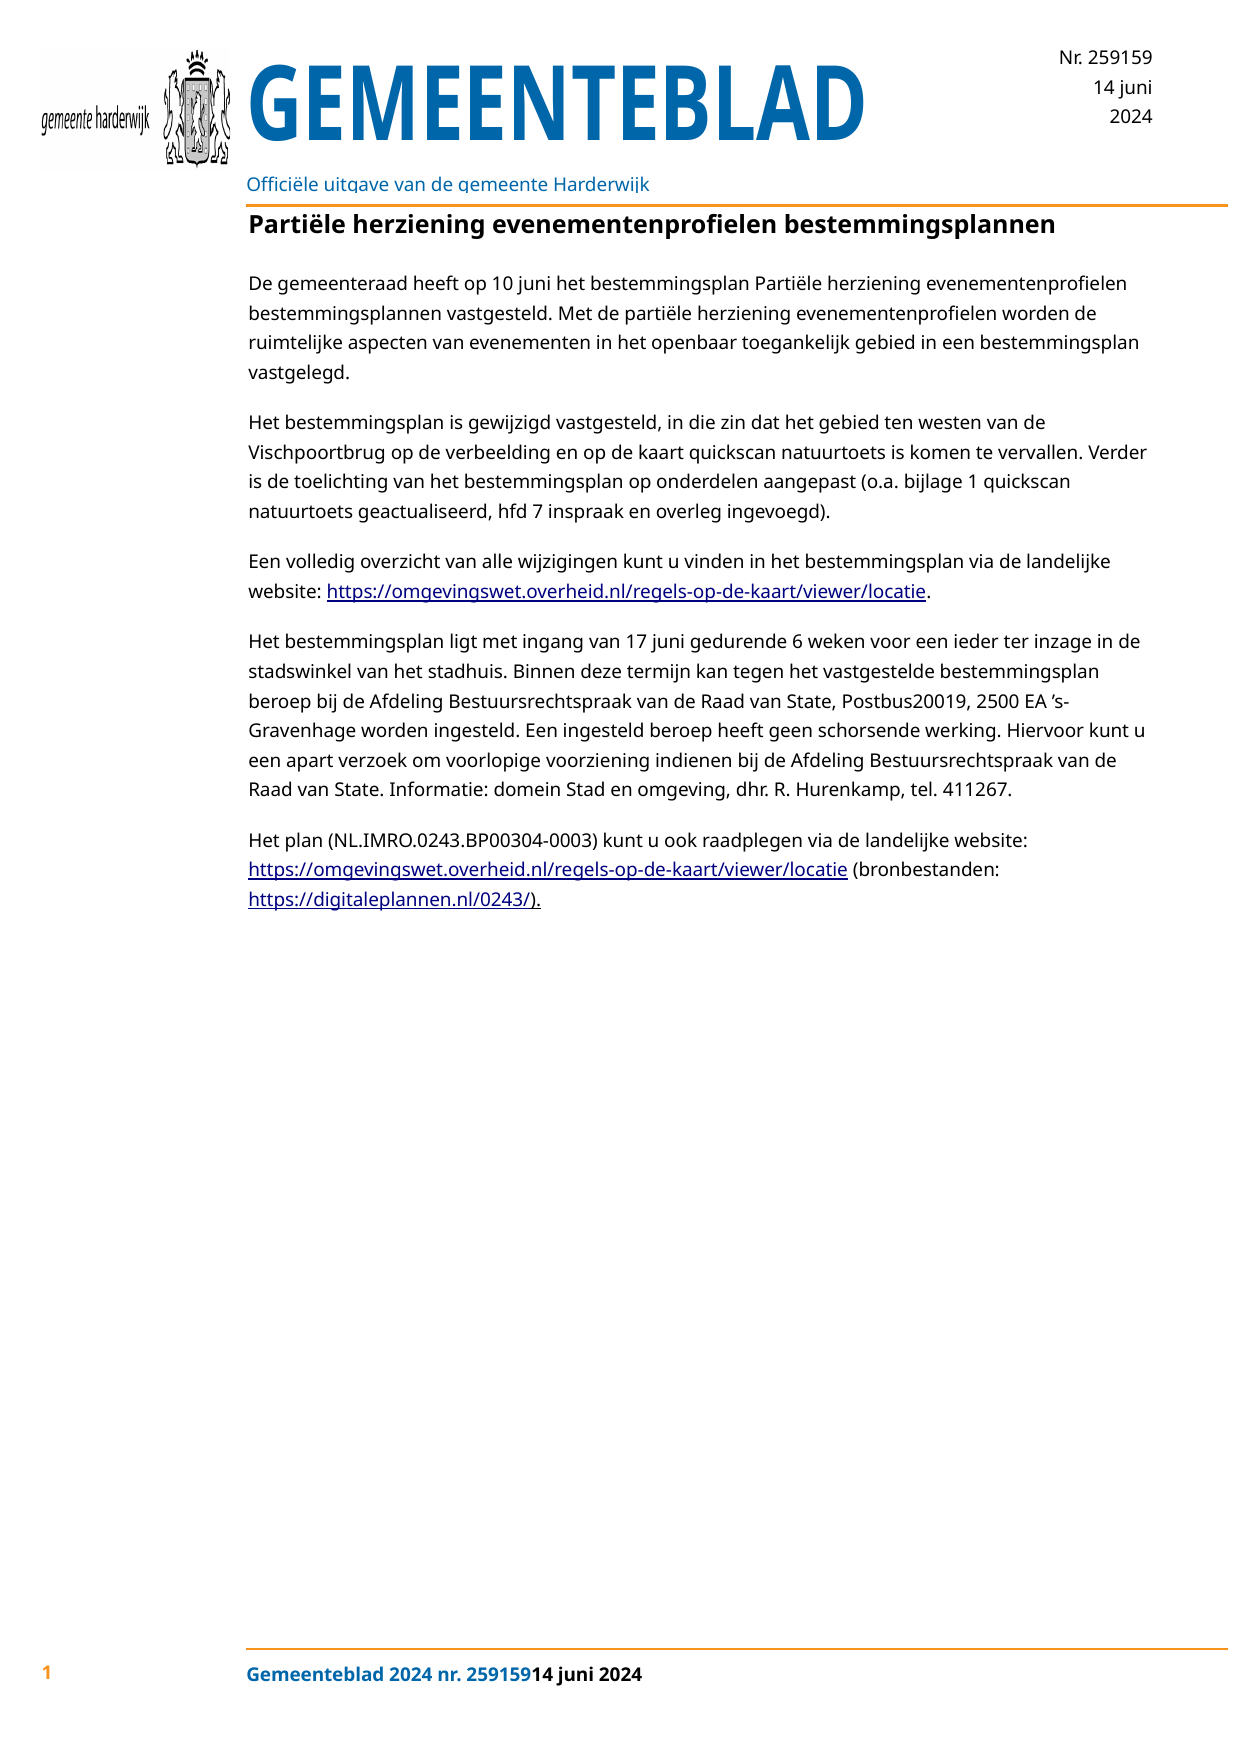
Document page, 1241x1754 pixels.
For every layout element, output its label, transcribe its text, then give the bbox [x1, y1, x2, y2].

text De gemeenteraad heeft op 10 juni het bestemmingsplan Partiële herziening evenementenprofielen bestemmingsplannen vastgesteld. Met de partiële herziening evenementenprofielen worden de ruimtelijke aspecten van evenementen in het openbaar toegankelijk gebied in een bestemmingsplan vastgelegd. [248, 270, 1152, 385]
picture [41, 47, 231, 172]
text Een volledig overzicht van alle wijzigingen kunt u vinden in het bestemmingsplan via de landelijke website: https://omgevingswet.overheid.nl/regels-op-de-kaart/viewer/locatie. [248, 549, 1152, 604]
text Het plan (NL.IMRO.0243.BP00304-0003) kunt u ook raadplegen via de landelijke website: https://omgevingswet.overheid.nl/regels-op-de-kaart/viewer/locatie (bronbestanden: https://digitaleplannen.nl/0243/). [248, 827, 1152, 912]
text Het bestemmingsplan is gewijzigd vastgesteld, in die zin dat het gebied ten westen van de Vischpoortbrug op de verbeelding en op de kaart quickscan natuurtoets is komen te vervallen. Verder is de toelichting van het bestemmingsplan op onderdelen aangepast (o.a. bijlage 1 quickscan natuurtoets geactualiseerd, hfd 7 inspraak en overleg ingevoegd). [248, 409, 1152, 524]
text Partiële herziening evenementenprofielen bestemmingsplannen [248, 207, 1152, 241]
text Het bestemmingsplan ligt met ingang van 17 juni gedurende 6 weken voor een ieder ter inzage in de stadswinkel van het stadhuis. Binnen deze termijn kan tegen het vastgestelde bestemmingsplan beroep bij de Afdeling Bestuursrechtspraak van de Raad van State, Postbus20019, 2500 EA ’s-Gravenhage worden ingesteld. Een ingesteld beroep heeft geen schorsende werking. Hiervoor kunt u een apart verzoek om voorlopige voorziening indienen bij de Afdeling Bestuursrechtspraak van de Raad van State. Informatie: domein Stad en omgeving, dhr. R. Hurenkamp, tel. 411267. [248, 629, 1152, 802]
